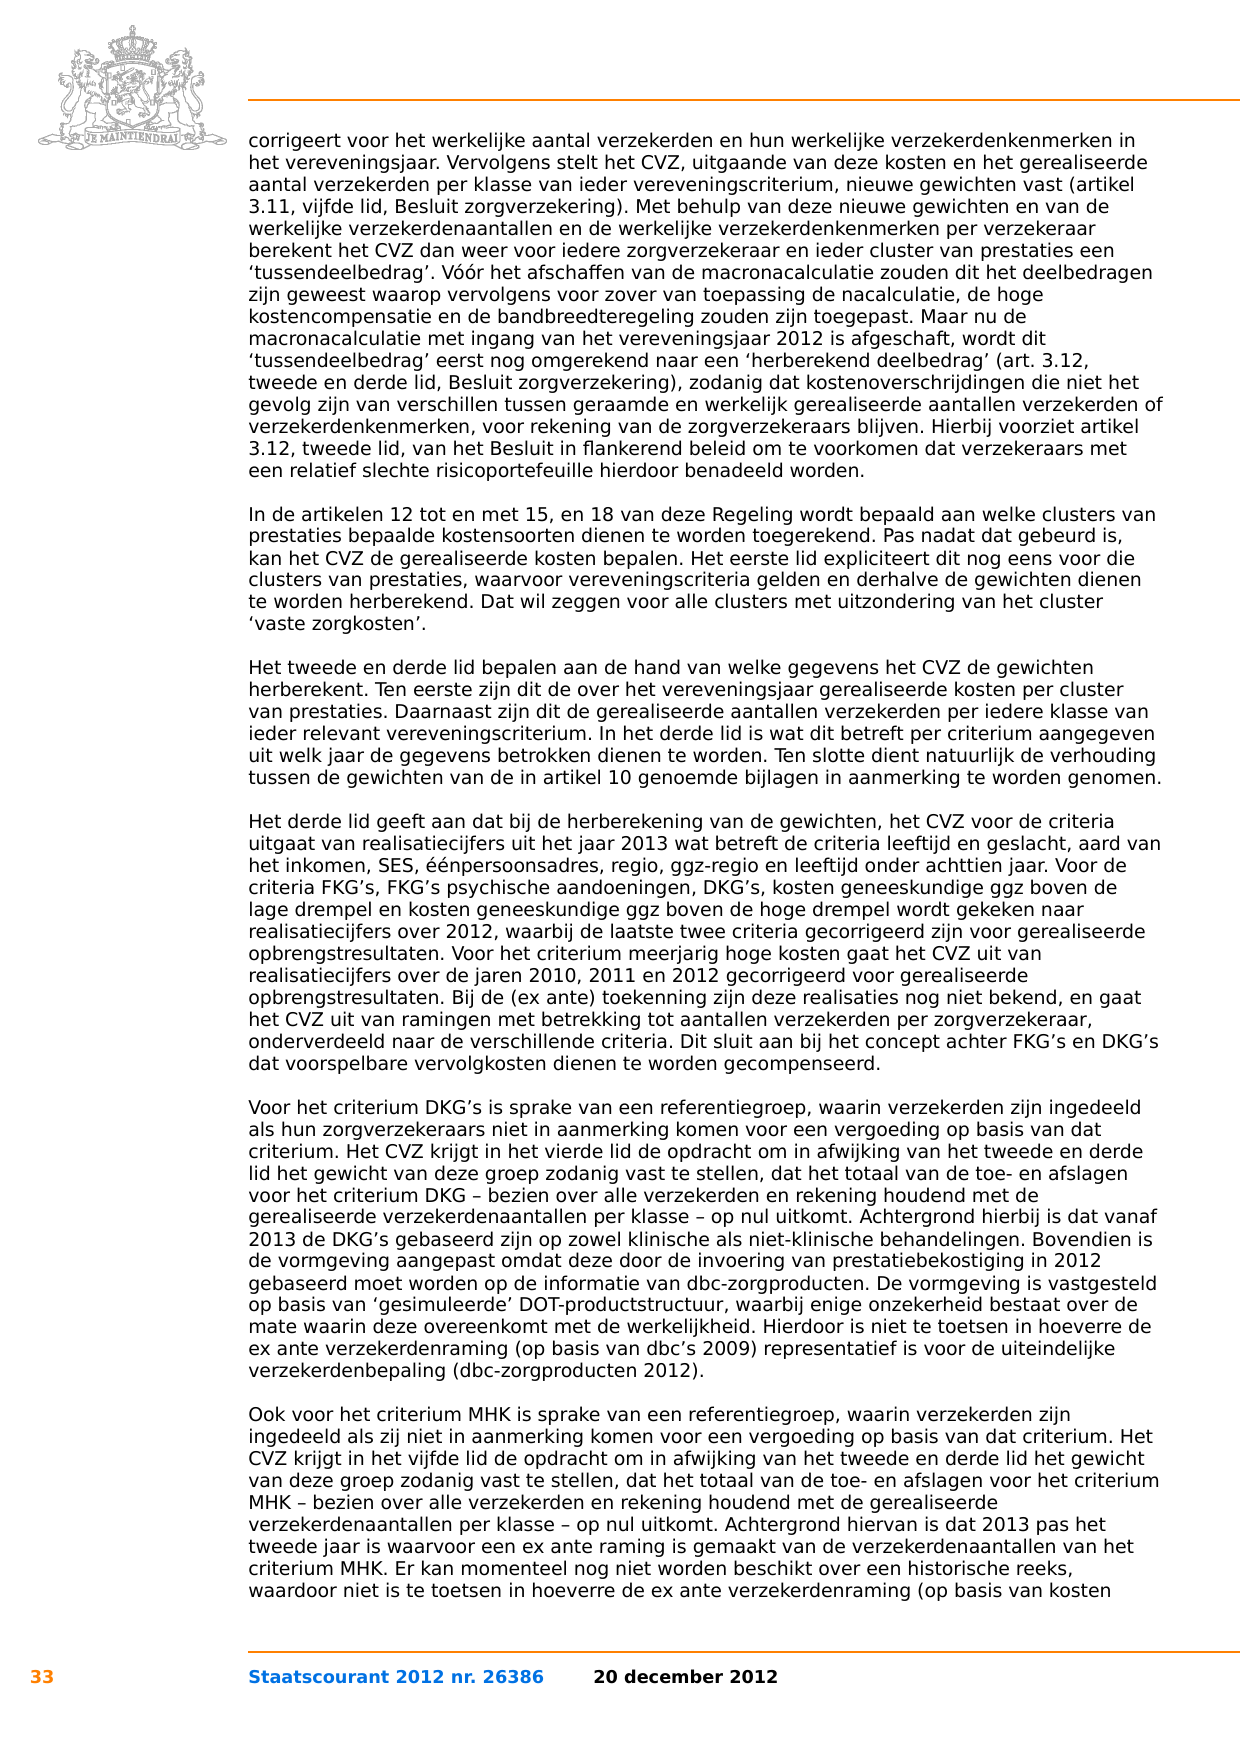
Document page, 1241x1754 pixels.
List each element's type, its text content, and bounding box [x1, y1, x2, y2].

picture [38, 25, 227, 150]
text corrigeert voor het werkelijke aantal verzekerden en hun werkelijke verzekerdenkenmerken in het vereveningsjaar. Vervolgens stelt het CVZ, uitgaande van deze kosten en het gerealiseerde aantal verzekerden per klasse van ieder vereveningscriterium, nieuwe gewichten vast (artikel 3.11, vijfde lid, Besluit zorgverzekering). Met behulp van deze nieuwe gewichten en van de werkelijke verzekerdenaantallen en de werkelijke verzekerdenkenmerken per verzekeraar berekent het CVZ dan weer voor iedere zorgverzekeraar en ieder cluster van prestaties een ‘tussendeelbedrag’. Vóór het afschaffen van de macronacalculatie zouden dit het deelbedragen zijn geweest waarop vervolgens voor zover van toepassing de nacalculatie, de hoge kostencompensatie en de bandbreedteregeling zouden zijn toegepast. Maar nu de macronacalculatie met ingang van het vereveningsjaar 2012 is afgeschaft, wordt dit ‘tussendeelbedrag’ eerst nog omgerekend naar een ‘herberekend deelbedrag’ (art. 3.12, tweede en derde lid, Besluit zorgverzekering), zodanig dat kostenoverschrijdingen die niet het gevolg zijn van verschillen tussen geraamde en werkelijk gerealiseerde aantallen verzekerden of verzekerdenkenmerken, voor rekening van de zorgverzekeraars blijven. Hierbij voorziet artikel 3.12, tweede lid, van het Besluit in flankerend beleid om te voorkomen dat verzekeraars met een relatief slechte risicoportefeuille hierdoor benadeeld worden. [248, 130, 1163, 482]
text Ook voor het criterium MHK is sprake van een referentiegroep, waarin verzekerden zijn ingedeeld als zij niet in aanmerking komen voor een vergoeding op basis van dat criterium. Het CVZ krijgt in het vijfde lid de opdracht om in afwijking van het tweede en derde lid het gewicht van deze groep zodanig vast te stellen, dat het totaal van de toe- en afslagen voor het criterium MHK – bezien over alle verzekerden en rekening houdend met de gerealiseerde verzekerdenaantallen per klasse – op nul uitkomt. Achtergrond hiervan is dat 2013 pas het tweede jaar is waarvoor een ex ante raming is gemaakt van de verzekerdenaantallen van het criterium MHK. Er kan momenteel nog niet worden beschikt over een historische reeks, waardoor niet is te toetsen in hoeverre de ex ante verzekerdenraming (op basis van kosten [248, 1404, 1163, 1602]
text In de artikelen 12 tot en met 15, en 18 van deze Regeling wordt bepaald aan welke clusters van prestaties bepaalde kostensoorten dienen te worden toegerekend. Pas nadat dat gebeurd is, kan het CVZ de gerealiseerde kosten bepalen. Het eerste lid expliciteert dit nog eens voor die clusters van prestaties, waarvoor vereveningscriteria gelden en derhalve de gewichten dienen te worden herberekend. Dat wil zeggen voor alle clusters met uitzondering van het cluster ‘vaste zorgkosten’. [248, 503, 1163, 635]
text Voor het criterium DKG’s is sprake van een referentiegroep, waarin verzekerden zijn ingedeeld als hun zorgverzekeraars niet in aanmerking komen voor een vergoeding op basis van dat criterium. Het CVZ krijgt in het vierde lid de opdracht om in afwijking van het tweede en derde lid het gewicht van deze groep zodanig vast te stellen, dat het totaal van de toe- en afslagen voor het criterium DKG – bezien over alle verzekerden en rekening houdend met de gerealiseerde verzekerdenaantallen per klasse – op nul uitkomt. Achtergrond hierbij is dat vanaf 2013 de DKG’s gebaseerd zijn op zowel klinische als niet-klinische behandelingen. Bovendien is de vormgeving aangepast omdat deze door de invoering van prestatiebekostiging in 2012 gebaseerd moet worden op de informatie van dbc-zorgproducten. De vormgeving is vastgesteld op basis van ‘gesimuleerde’ DOT-productstructuur, waarbij enige onzekerheid bestaat over de mate waarin deze overeenkomt met de werkelijkheid. Hierdoor is niet te toetsen in hoeverre de ex ante verzekerdenraming (op basis van dbc’s 2009) representatief is voor de uiteindelijke verzekerdenbepaling (dbc-zorgproducten 2012). [248, 1097, 1163, 1382]
text Het derde lid geeft aan dat bij de herberekening van de gewichten, het CVZ voor de criteria uitgaat van realisatiecijfers uit het jaar 2013 wat betreft de criteria leeftijd en geslacht, aard van het inkomen, SES, éénpersoonsadres, regio, ggz-regio en leeftijd onder achttien jaar. Voor de criteria FKG’s, FKG’s psychische aandoeningen, DKG’s, kosten geneeskundige ggz boven de lage drempel en kosten geneeskundige ggz boven de hoge drempel wordt gekeken naar realisatiecijfers over 2012, waarbij de laatste twee criteria gecorrigeerd zijn voor gerealiseerde opbrengstresultaten. Voor het criterium meerjarig hoge kosten gaat het CVZ uit van realisatiecijfers over de jaren 2010, 2011 en 2012 gecorrigeerd voor gerealiseerde opbrengstresultaten. Bij de (ex ante) toekenning zijn deze realisaties nog niet bekend, en gaat het CVZ uit van ramingen met betrekking tot aantallen verzekerden per zorgverzekeraar, onderverdeeld naar de verschillende criteria. Dit sluit aan bij het concept achter FKG’s en DKG’s dat voorspelbare vervolgkosten dienen te worden gecompenseerd. [248, 811, 1163, 1075]
text Het tweede en derde lid bepalen aan de hand van welke gegevens het CVZ de gewichten herberekent. Ten eerste zijn dit de over het vereveningsjaar gerealiseerde kosten per cluster van prestaties. Daarnaast zijn dit de gerealiseerde aantallen verzekerden per iedere klasse van ieder relevant vereveningscriterium. In het derde lid is wat dit betreft per criterium aangegeven uit welk jaar de gegevens betrokken dienen te worden. Ten slotte dient natuurlijk de verhouding tussen de gewichten van de in artikel 10 genoemde bijlagen in aanmerking te worden genomen. [248, 657, 1163, 789]
